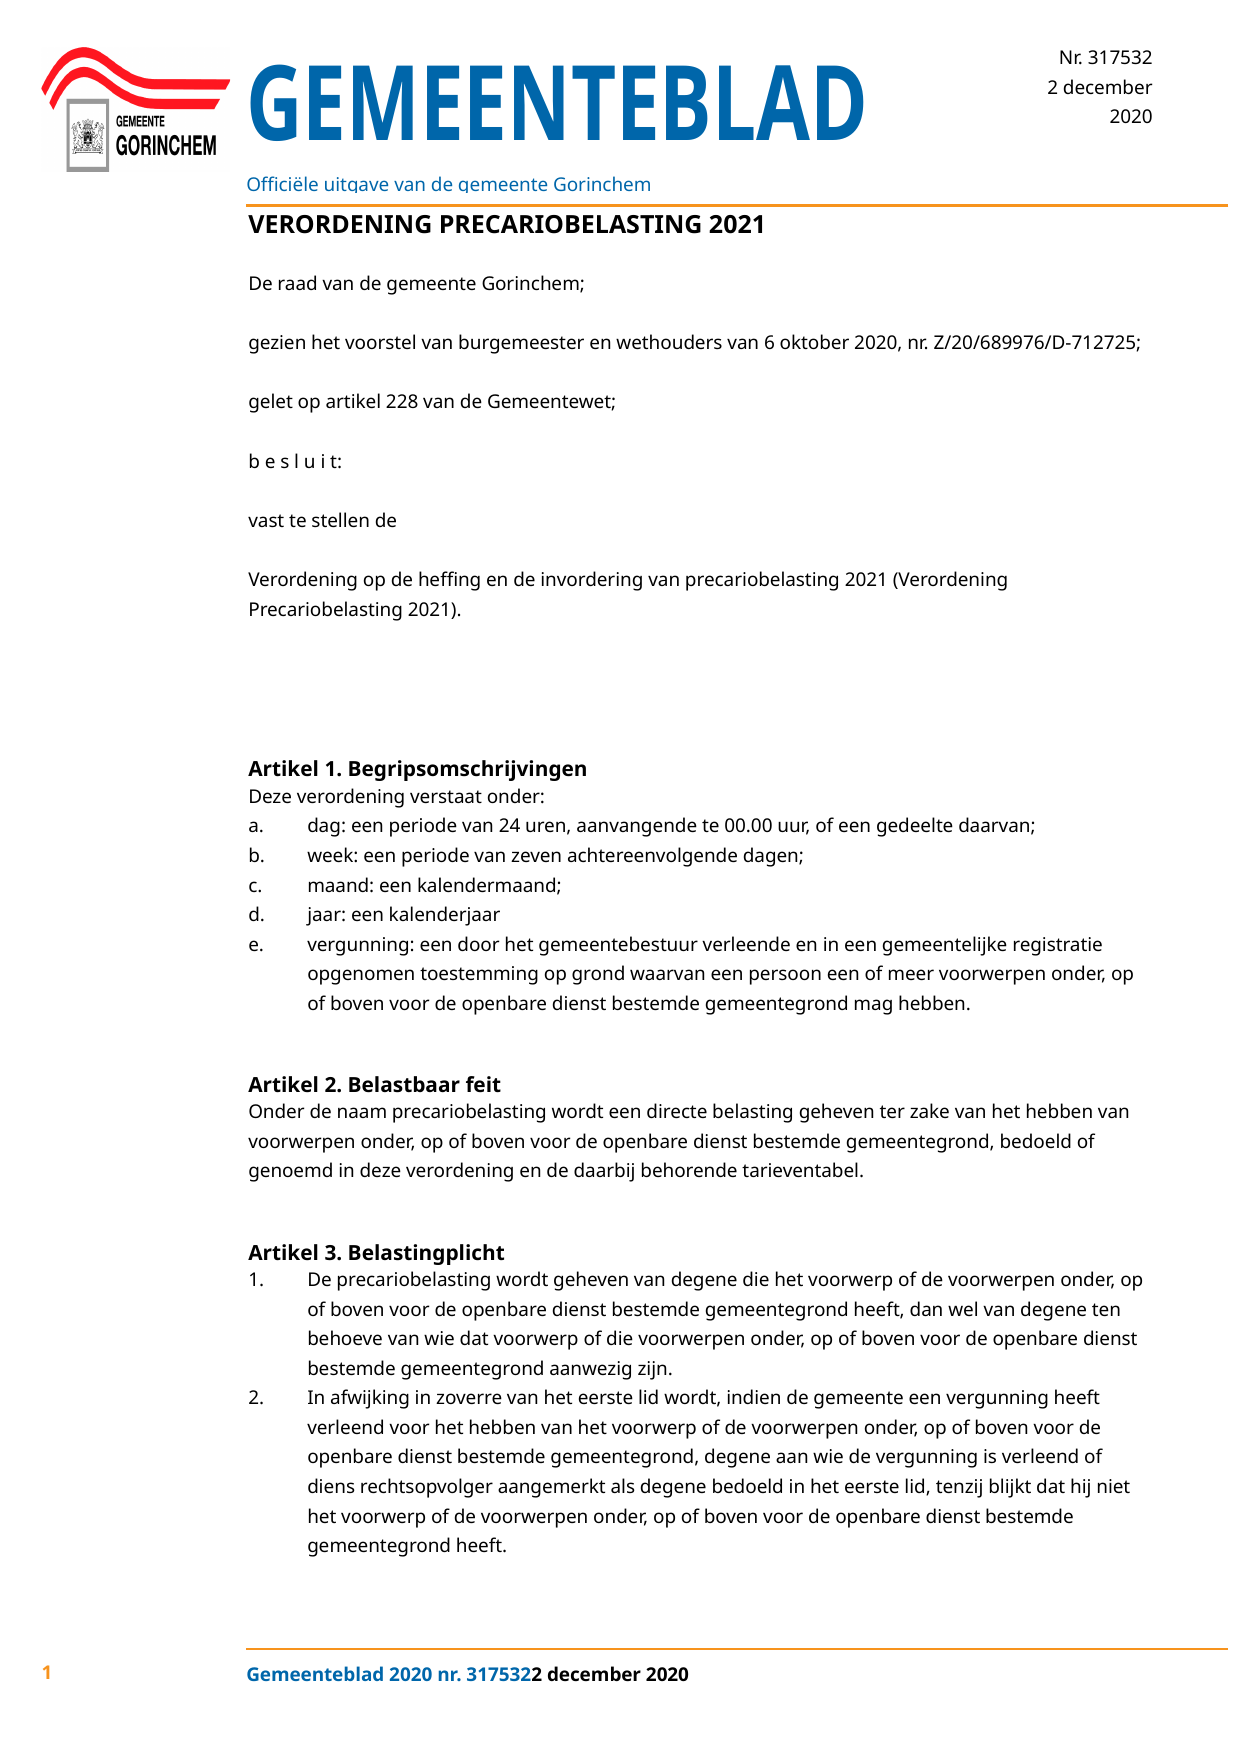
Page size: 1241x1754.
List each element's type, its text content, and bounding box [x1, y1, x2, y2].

text gezien het voorstel van burgemeester en wethouders van 6 oktober 2020, nr. Z/20/689976/D-712725; [248, 329, 1152, 355]
list week: een periode van zeven achtereenvolgende dagen; [248, 842, 1152, 868]
text b e s l u i t: [248, 448, 1152, 473]
text Deze verordening verstaat onder: [248, 783, 1152, 809]
text Verordening op de heffing en de invordering van precariobelasting 2021 (Verordening Precariobelasting 2021). [248, 566, 1152, 621]
text Artikel 1. Begripsomschrijvingen [248, 754, 1152, 783]
list De precariobelasting wordt geheven van degene die het voorwerp of de voorwerpen onder, op of boven voor de openbare dienst bestemde gemeentegrond heeft, dan wel van degene ten behoeve van wie dat voorwerp of die voorwerpen onder, op of boven voor de openbare dienst bestemde gemeentegrond aanwezig zijn. [248, 1266, 1152, 1381]
text gelet op artikel 228 van de Gemeentewet; [248, 389, 1152, 414]
list jaar: een kalenderjaar [248, 901, 1152, 927]
text Artikel 2. Belastbaar feit [248, 1070, 1152, 1098]
text Onder de naam precariobelasting wordt een directe belasting geheven ter zake van het hebben van voorwerpen onder, op of boven voor de openbare dienst bestemde gemeentegrond, bedoeld of genoemd in deze verordening en de daarbij behorende tarieventabel. [248, 1098, 1152, 1183]
list In afwijking in zoverre van het eerste lid wordt, indien de gemeente een vergunning heeft verleend voor het hebben van het voorwerp of de voorwerpen onder, op of boven voor de openbare dienst bestemde gemeentegrond, degene aan wie de vergunning is verleend of diens rechtsopvolger aangemerkt als degene bedoeld in het eerste lid, tenzij blijkt dat hij niet het voorwerp of de voorwerpen onder, op of boven voor de openbare dienst bestemde gemeentegrond heeft. [248, 1384, 1152, 1558]
picture [41, 47, 231, 172]
list maand: een kalendermaand; [248, 872, 1152, 897]
text Artikel 3. Belastingplicht [248, 1238, 1152, 1266]
text De raad van de gemeente Gorinchem; [248, 270, 1152, 296]
list dag: een periode van 24 uren, aanvangende te 00.00 uur, of een gedeelte daarvan; [248, 813, 1152, 838]
text vast te stellen de [248, 507, 1152, 533]
list vergunning: een door het gemeentebestuur verleende en in een gemeentelijke registratie opgenomen toestemming op grond waarvan een persoon een of meer voorwerpen onder, op of boven voor de openbare dienst bestemde gemeentegrond mag hebben. [248, 931, 1152, 1016]
text VERORDENING PRECARIOBELASTING 2021 [248, 207, 1152, 241]
